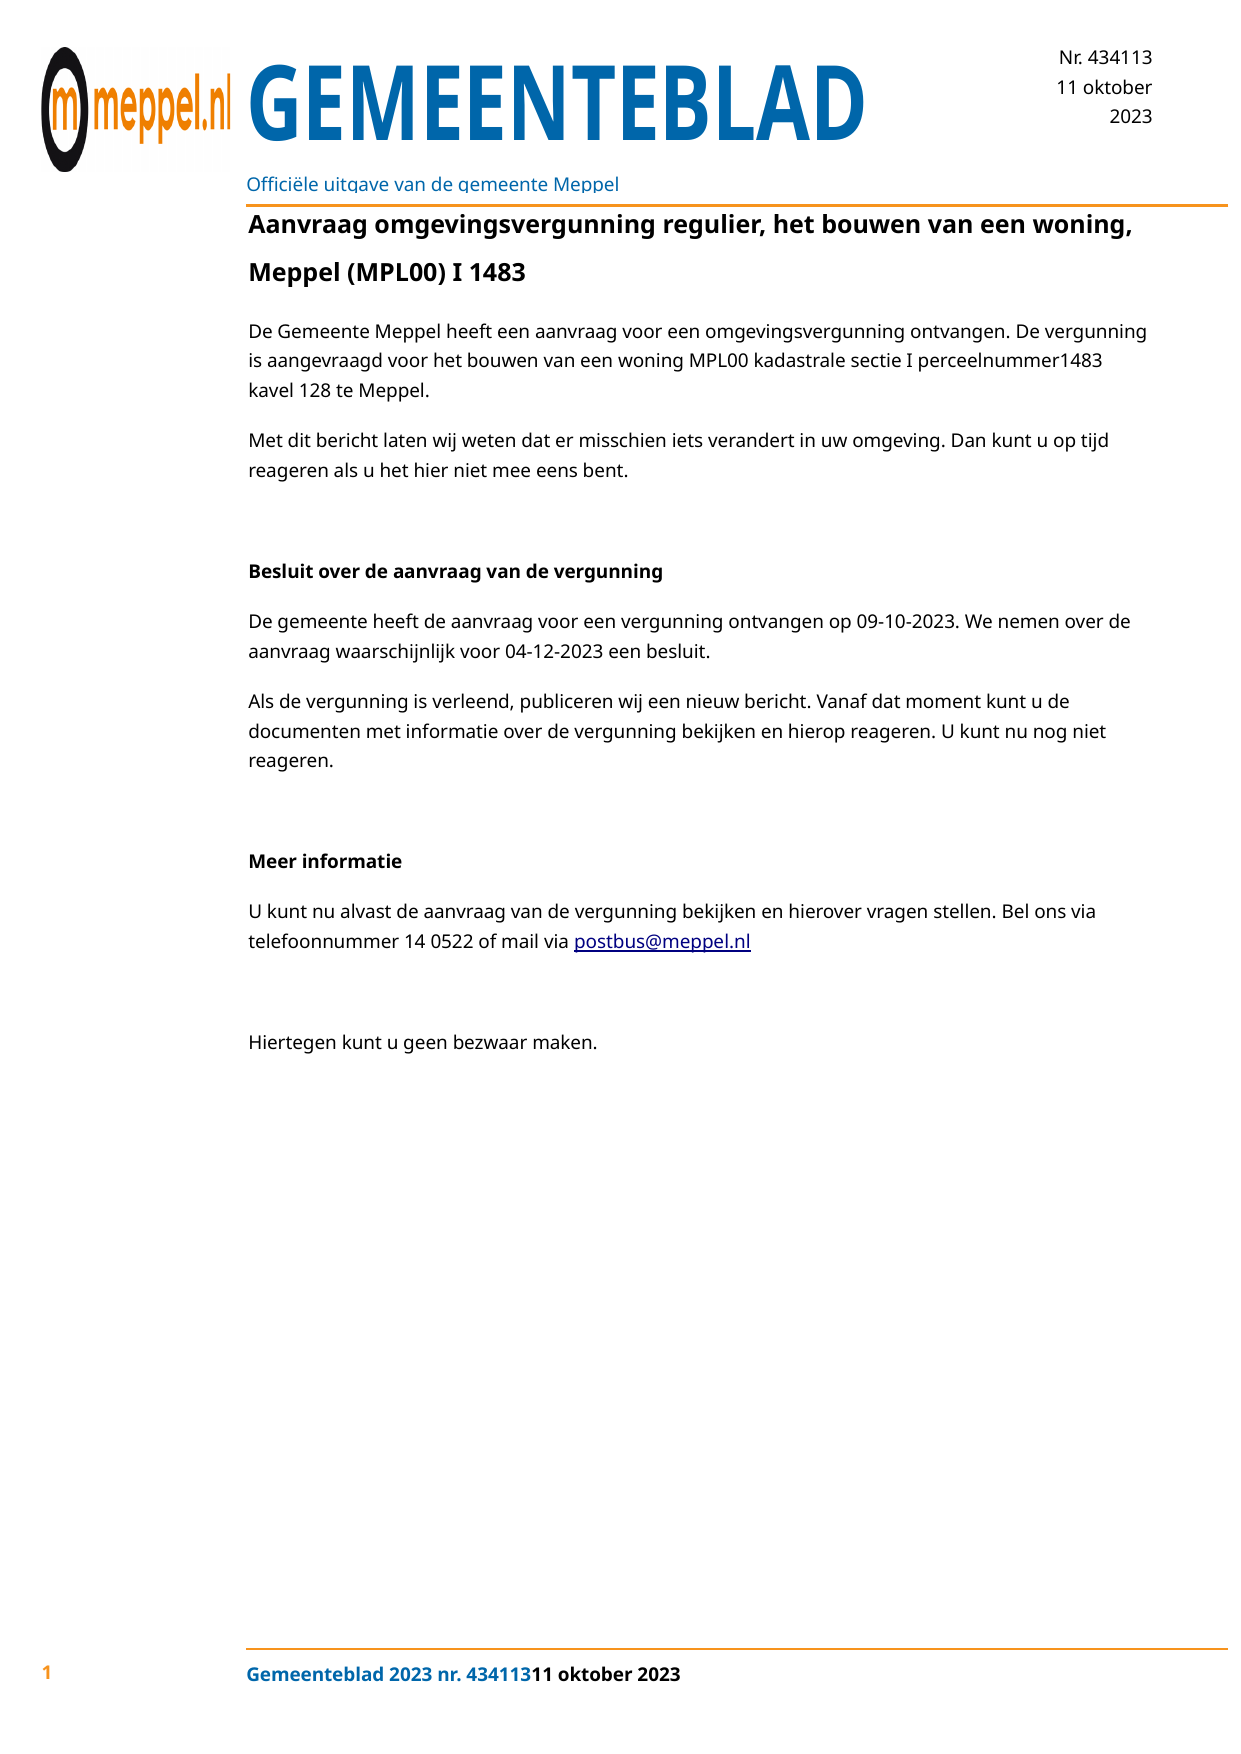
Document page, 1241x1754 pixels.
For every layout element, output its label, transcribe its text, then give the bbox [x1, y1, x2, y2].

text Hiertegen kunt u geen bezwaar maken. [248, 1029, 1152, 1055]
text U kunt nu alvast de aanvraag van de vergunning bekijken en hierover vragen stellen. Bel ons via telefoonnummer 14 0522 of mail via postbus@meppel.nl [248, 899, 1152, 954]
text De Gemeente Meppel heeft een aanvraag voor een omgevingsvergunning ontvangen. De vergunning is aangevraagd voor het bouwen van een woning MPL00 kadastrale sectie I perceelnummer1483 kavel 128 te Meppel. [248, 318, 1152, 403]
text Meer informatie [248, 848, 1152, 874]
text De gemeente heeft de aanvraag voor een vergunning ontvangen op 09-10-2023. We nemen over de aanvraag waarschijnlijk voor 04-12-2023 een besluit. [248, 608, 1152, 664]
text Als de vergunning is verleend, publiceren wij een nieuw bericht. Vanaf dat moment kunt u de documenten met informatie over de vergunning bekijken en hierop reageren. U kunt nu nog niet reageren. [248, 688, 1152, 773]
text Aanvraag omgevingsvergunning regulier, het bouwen van een woning, Meppel (MPL00) I 1483 [248, 207, 1152, 288]
text Besluit over de aanvraag van de vergunning [248, 558, 1152, 584]
picture [41, 47, 231, 172]
text Met dit bericht laten wij weten dat er misschien iets verandert in uw omgeving. Dan kunt u op tijd reageren als u het hier niet mee eens bent. [248, 427, 1152, 483]
